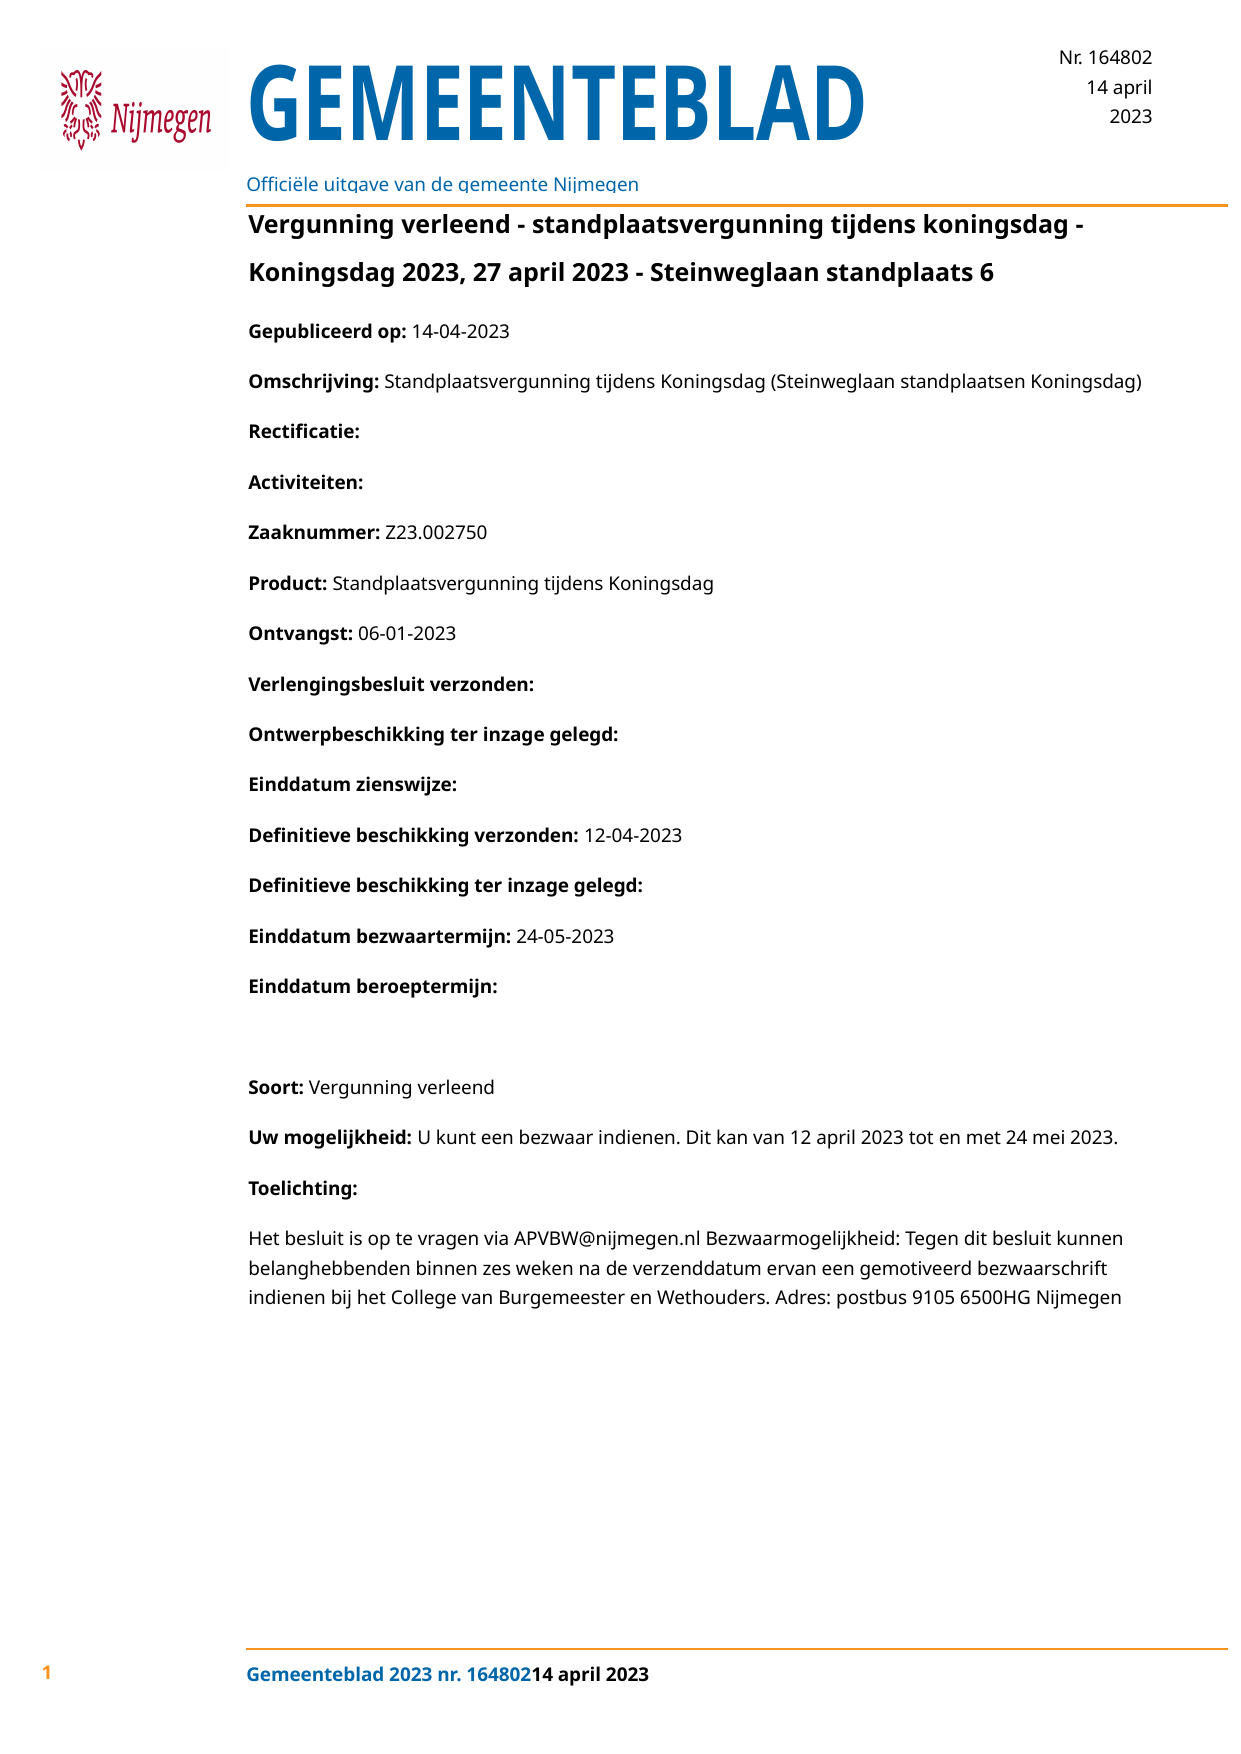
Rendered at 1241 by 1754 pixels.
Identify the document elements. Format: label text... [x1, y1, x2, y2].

text Zaaknummer: Z23.002750 [248, 519, 1152, 545]
text Definitieve beschikking ter inzage gelegd: [248, 872, 1152, 898]
text Activiteiten: [248, 469, 1152, 495]
text Ontvangst: 06-01-2023 [248, 620, 1152, 646]
text Het besluit is op te vragen via APVBW@nijmegen.nl Bezwaarmogelijkheid: Tegen dit besluit kunnen belanghebbenden binnen zes weken na de verzenddatum ervan een gemotiveerd bezwaarschrift indienen bij het College van Burgemeester en Wethouders. Adres: postbus 9105 6500HG Nijmegen [248, 1225, 1152, 1310]
text Einddatum bezwaartermijn: 24-05-2023 [248, 923, 1152, 949]
text Gepubliceerd op: 14-04-2023 [248, 318, 1152, 344]
text Einddatum zienswijze: [248, 772, 1152, 797]
text Soort: Vergunning verleend [248, 1074, 1152, 1100]
text Vergunning verleend - standplaatsvergunning tijdens koningsdag - Koningsdag 2023, 27 april 2023 - Steinweglaan standplaats 6 [248, 207, 1152, 288]
text Toelichting: [248, 1175, 1152, 1201]
text Einddatum beroeptermijn: [248, 973, 1152, 999]
text Rectificatie: [248, 419, 1152, 444]
text Omschrijving: Standplaatsvergunning tijdens Koningsdag (Steinweglaan standplaatsen Koningsdag) [248, 368, 1152, 394]
text Product: Standplaatsvergunning tijdens Koningsdag [248, 570, 1152, 596]
text Verlengingsbesluit verzonden: [248, 671, 1152, 697]
text Uw mogelijkheid: U kunt een bezwaar indienen. Dit kan van 12 april 2023 tot en met 24 mei 2023. [248, 1124, 1152, 1150]
text Definitieve beschikking verzonden: 12-04-2023 [248, 822, 1152, 848]
text Ontwerpbeschikking ter inzage gelegd: [248, 721, 1152, 747]
picture [41, 47, 231, 172]
